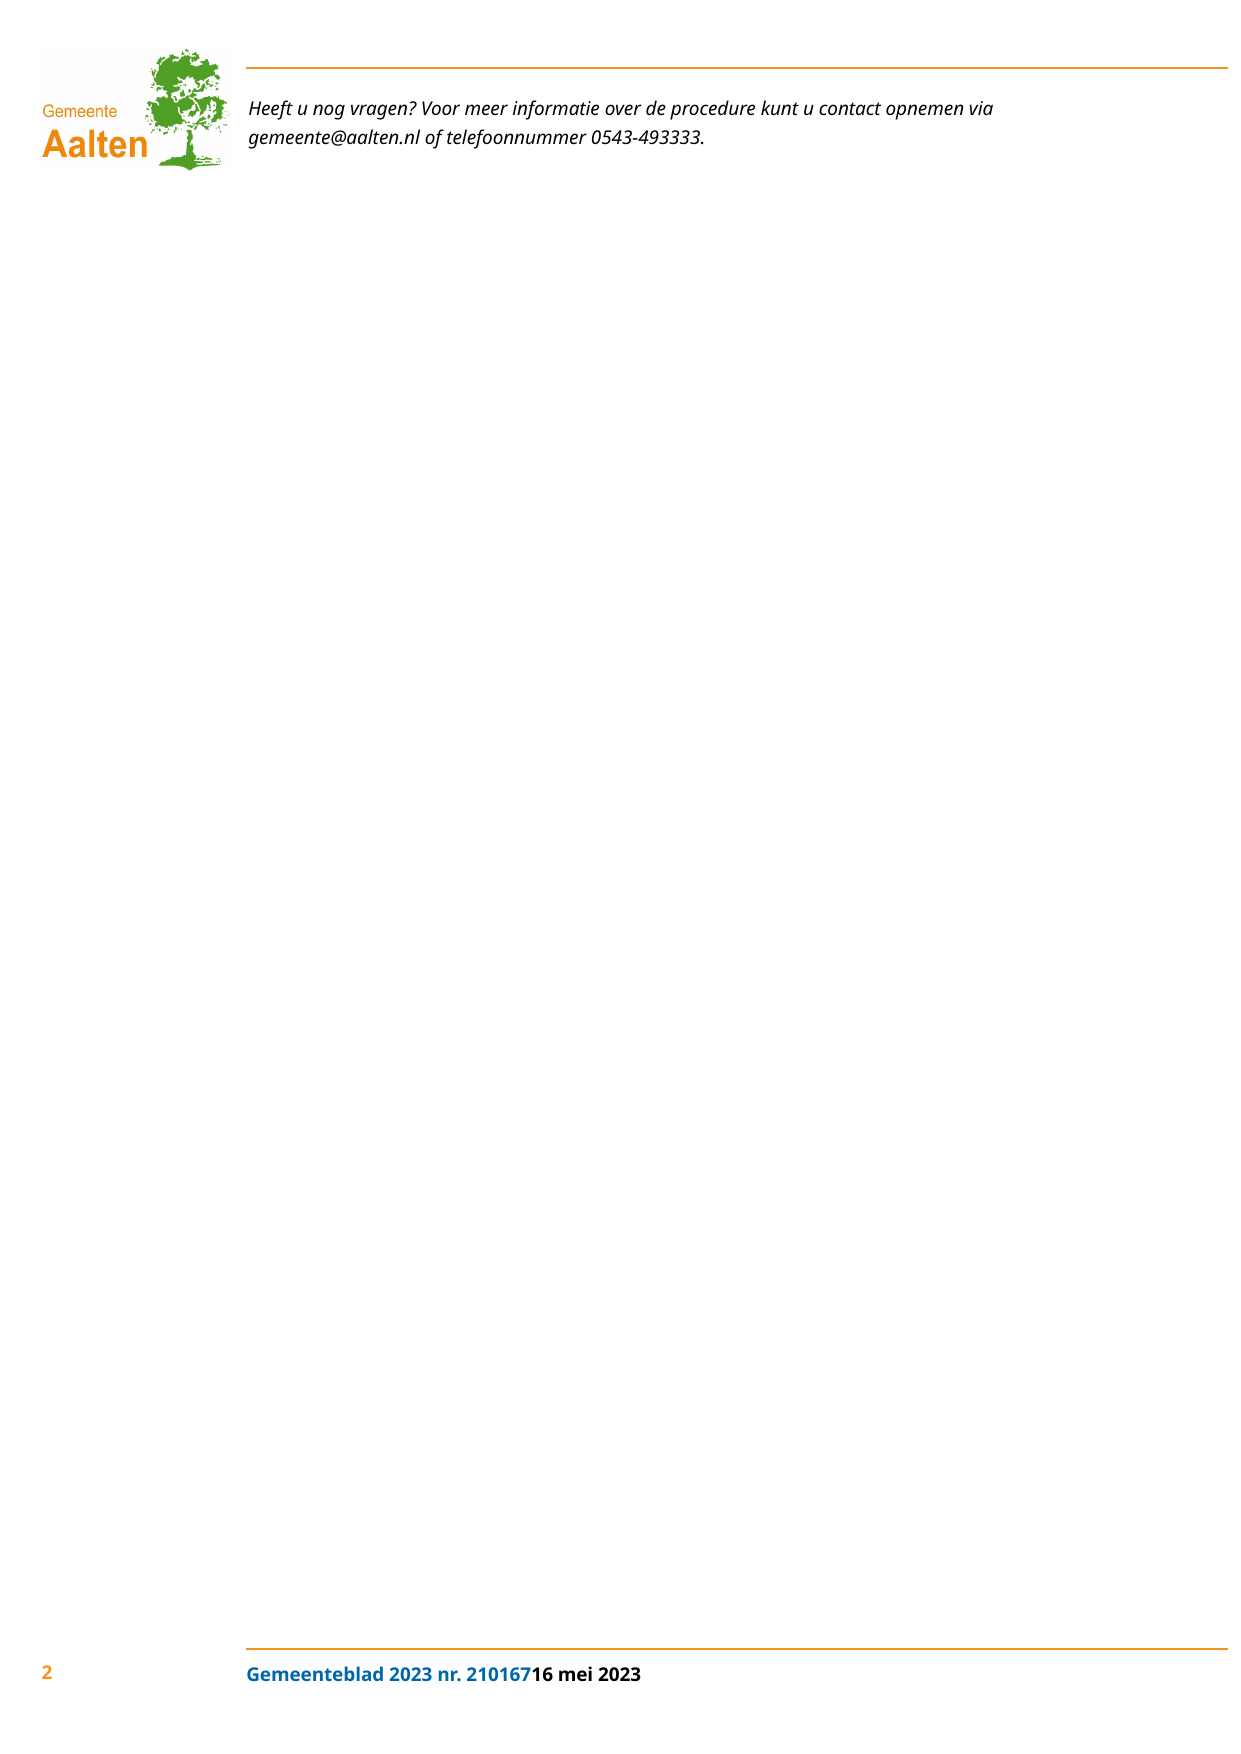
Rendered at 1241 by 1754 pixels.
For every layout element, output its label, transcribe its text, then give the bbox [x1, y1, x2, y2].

picture [41, 47, 231, 172]
text Heeft u nog vragen? Voor meer informatie over de procedure kunt u contact opnemen via gemeente@aalten.nl of telefoonnummer 0543-493333. [248, 95, 1152, 150]
